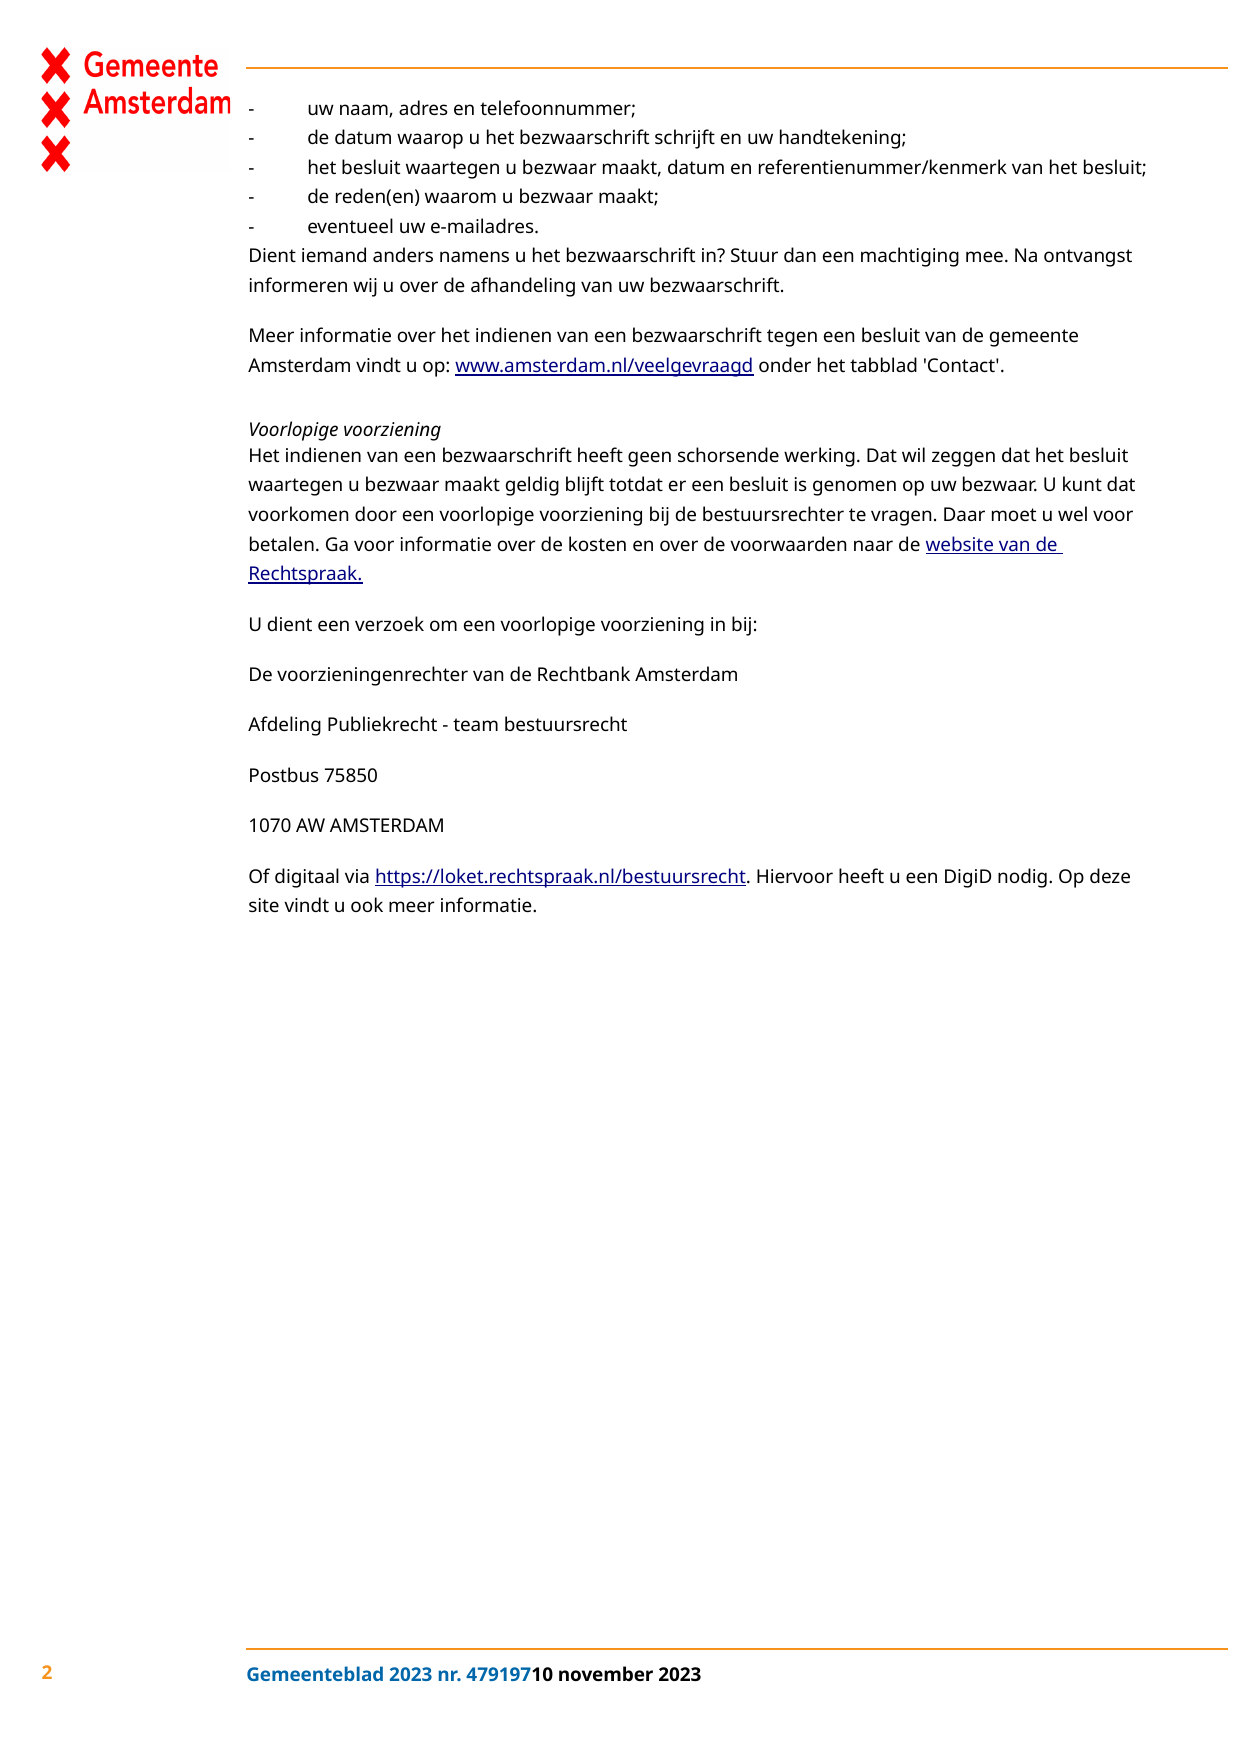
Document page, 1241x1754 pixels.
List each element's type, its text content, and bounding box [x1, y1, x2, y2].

text 1070 AW AMSTERDAM [248, 812, 1152, 838]
list het besluit waartegen u bezwaar maakt, datum en referentienummer/kenmerk van het besluit; [248, 154, 1152, 180]
text Afdeling Publiekrecht - team bestuursrecht [248, 712, 1152, 737]
text U dient een verzoek om een voorlopige voorziening in bij: [248, 611, 1152, 636]
text Postbus 75850 [248, 762, 1152, 788]
text Meer informatie over het indienen van een bezwaarschrift tegen een besluit van de gemeente Amsterdam vindt u op: www.amsterdam.nl/veelgevraagd onder het tabblad 'Contact'. [248, 323, 1152, 378]
text Dient iemand anders namens u het bezwaarschrift in? Stuur dan een machtiging mee. Na ontvangst informeren wij u over de afhandeling van uw bezwaarschrift. [248, 243, 1152, 298]
list de reden(en) waarom u bezwaar maakt; [248, 183, 1152, 209]
text Voorlopige voorziening [248, 416, 1152, 442]
text Of digitaal via https://loket.rechtspraak.nl/bestuursrecht. Hiervoor heeft u een DigiD nodig. Op deze site vindt u ook meer informatie. [248, 863, 1152, 918]
picture [41, 47, 231, 172]
text De voorzieningenrechter van de Rechtbank Amsterdam [248, 661, 1152, 687]
list eventueel uw e-mailadres. [248, 213, 1152, 239]
list uw naam, adres en telefoonnummer; [248, 95, 1152, 121]
text Het indienen van een bezwaarschrift heeft geen schorsende werking. Dat wil zeggen dat het besluit waartegen u bezwaar maakt geldig blijft totdat er een besluit is genomen op uw bezwaar. U kunt dat voorkomen door een voorlopige voorziening bij de bestuursrechter te vragen. Daar moet u wel voor betalen. Ga voor informatie over de kosten en over de voorwaarden naar de website van de Rechtspraak. [248, 442, 1152, 586]
list de datum waarop u het bezwaarschrift schrijft en uw handtekening; [248, 124, 1152, 150]
